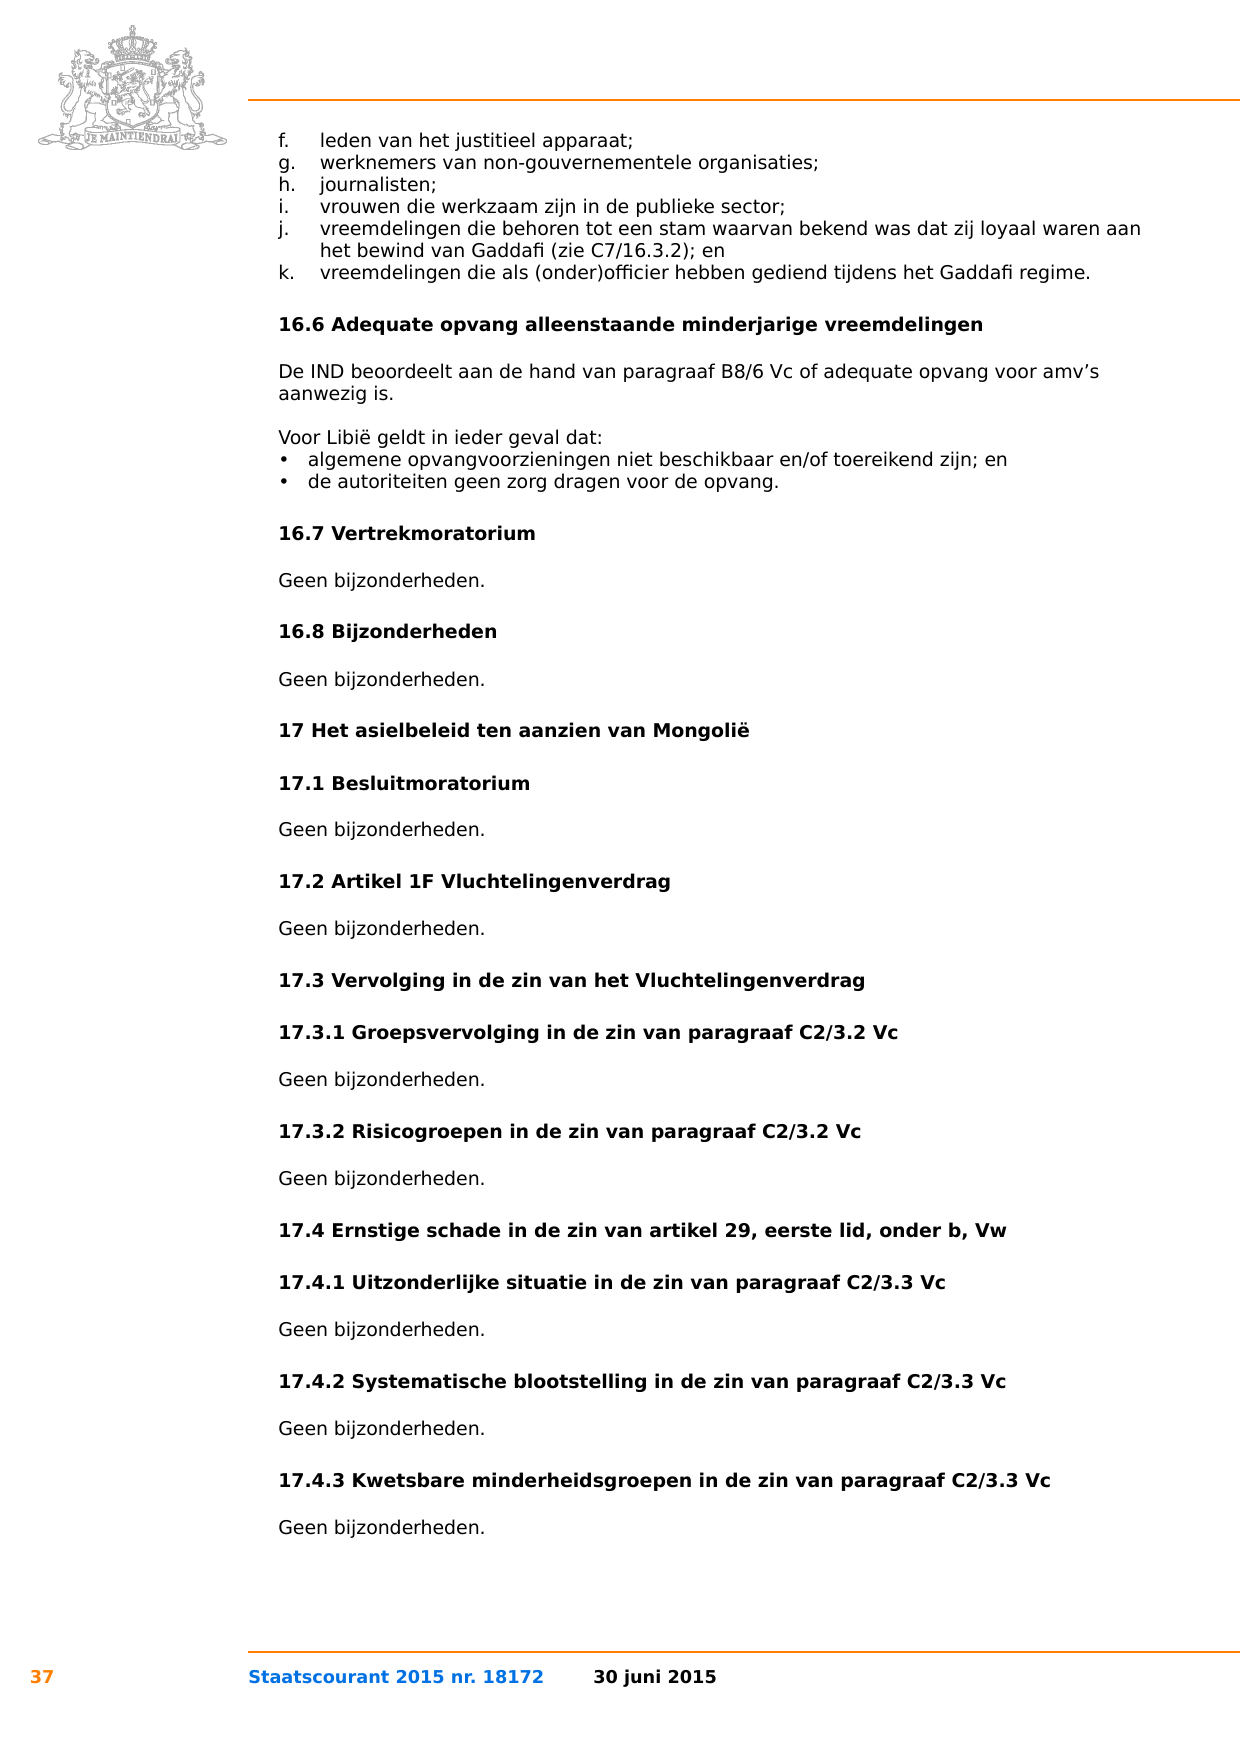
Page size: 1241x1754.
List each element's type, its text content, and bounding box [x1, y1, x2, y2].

text Geen bijzonderheden. [278, 569, 1163, 591]
text k. vreemdelingen die als (onder)officier hebben gediend tijdens het Gaddafi regime. [278, 262, 1163, 284]
picture [38, 25, 227, 150]
subtitle 17.4 Ernstige schade in de zin van artikel 29, eerste lid, onder b, Vw [278, 1220, 1163, 1242]
subtitle 17 Het asielbeleid ten aanzien van Mongolië [278, 720, 1163, 742]
subtitle 16.8 Bijzonderheden [278, 621, 1163, 643]
text • algemene opvangvoorzieningen niet beschikbaar en/of toereikend zijn; en [278, 448, 1163, 471]
subtitle 17.3.1 Groepsvervolging in de zin van paragraaf C2/3.2 Vc [278, 1022, 1163, 1044]
text Voor Libië geldt in ieder geval dat: [278, 427, 1163, 448]
text g. werknemers van non-gouvernementele organisaties; [278, 152, 1163, 174]
subtitle 17.1 Besluitmoratorium [278, 772, 1163, 794]
subtitle 16.6 Adequate opvang alleenstaande minderjarige vreemdelingen [278, 314, 1163, 336]
text Geen bijzonderheden. [278, 1069, 1163, 1091]
text Geen bijzonderheden. [278, 1168, 1163, 1190]
text Geen bijzonderheden. [278, 1319, 1163, 1341]
subtitle 17.3 Vervolging in de zin van het Vluchtelingenverdrag [278, 970, 1163, 992]
subtitle 16.7 Vertrekmoratorium [278, 522, 1163, 544]
text Geen bijzonderheden. [278, 668, 1163, 690]
text De IND beoordeelt aan de hand van paragraaf B8/6 Vc of adequate opvang voor amv’s aanwezig is. [278, 361, 1163, 405]
text Geen bijzonderheden. [278, 1418, 1163, 1440]
text h. journalisten; [278, 174, 1163, 196]
subtitle 17.2 Artikel 1F Vluchtelingenverdrag [278, 871, 1163, 893]
subtitle 17.4.1 Uitzonderlijke situatie in de zin van paragraaf C2/3.3 Vc [278, 1272, 1163, 1294]
text j. vreemdelingen die behoren tot een stam waarvan bekend was dat zij loyaal waren aan het bewind van Gaddafi (zie C7/16.3.2); en [278, 218, 1163, 262]
subtitle 17.3.2 Risicogroepen in de zin van paragraaf C2/3.2 Vc [278, 1121, 1163, 1143]
text • de autoriteiten geen zorg dragen voor de opvang. [278, 471, 1163, 492]
subtitle 17.4.2 Systematische blootstelling in de zin van paragraaf C2/3.3 Vc [278, 1371, 1163, 1393]
text i. vrouwen die werkzaam zijn in de publieke sector; [278, 196, 1163, 218]
text Geen bijzonderheden. [278, 1517, 1163, 1539]
subtitle 17.4.3 Kwetsbare minderheidsgroepen in de zin van paragraaf C2/3.3 Vc [278, 1470, 1163, 1492]
text f. leden van het justitieel apparaat; [278, 130, 1163, 152]
text Geen bijzonderheden. [278, 918, 1163, 940]
text Geen bijzonderheden. [278, 819, 1163, 841]
